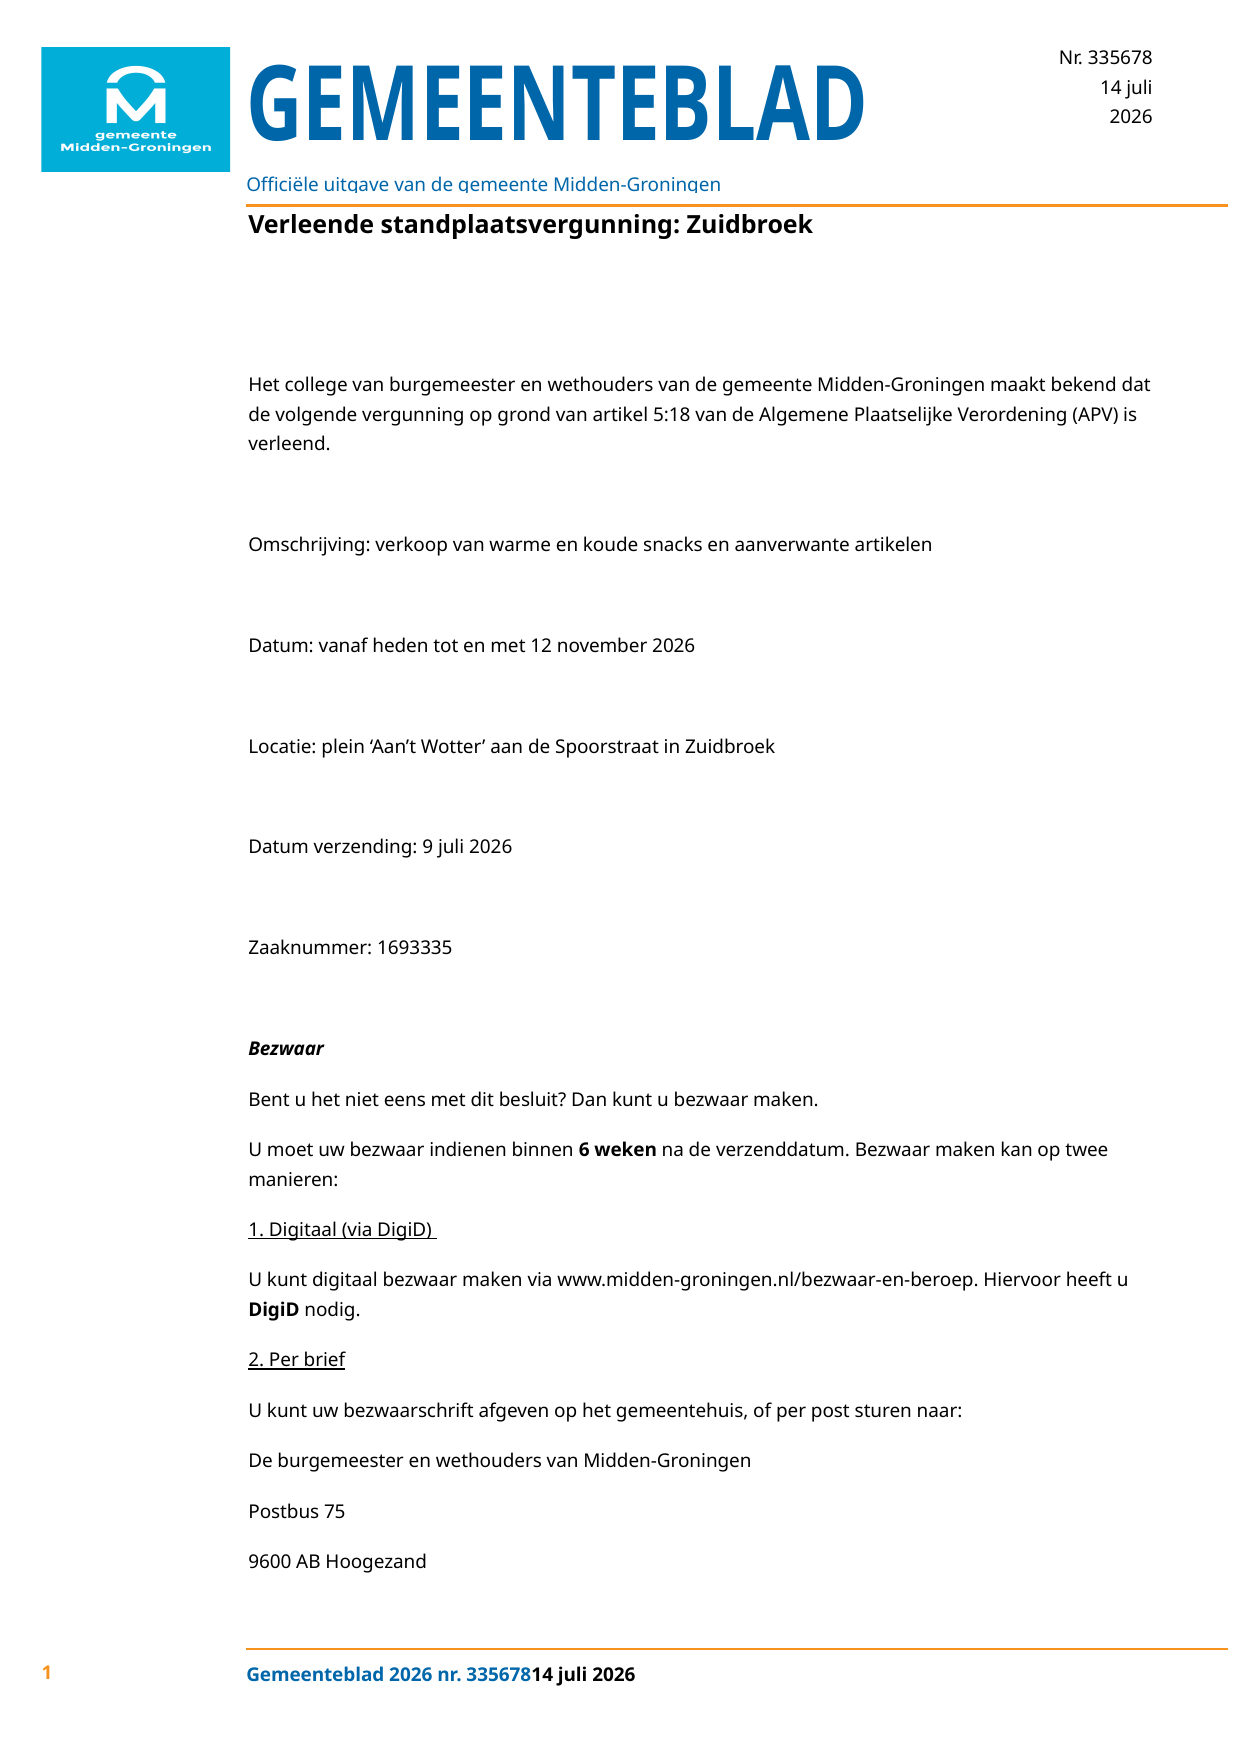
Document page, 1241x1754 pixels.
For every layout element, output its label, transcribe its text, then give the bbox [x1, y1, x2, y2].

text Postbus 75 [248, 1498, 1152, 1523]
text Bent u het niet eens met dit besluit? Dan kunt u bezwaar maken. [248, 1086, 1152, 1111]
text Het college van burgemeester en wethouders van de gemeente Midden-Groningen maakt bekend dat de volgende vergunning op grond van artikel 5:18 van de Algemene Plaatselijke Verordening (APV) is verleend. [248, 371, 1152, 456]
text Datum: vanaf heden tot en met 12 november 2026 [248, 632, 1152, 658]
text U moet uw bezwaar indienen binnen 6 weken na de verzenddatum. Bezwaar maken kan op twee manieren: [248, 1136, 1152, 1191]
text Datum verzending: 9 juli 2026 [248, 834, 1152, 859]
text Zaaknummer: 1693335 [248, 934, 1152, 960]
text Omschrijving: verkoop van warme en koude snacks en aanverwante artikelen [248, 531, 1152, 557]
text 2. Per brief [248, 1347, 1152, 1372]
text Locatie: plein ‘Aan’t Wotter’ aan de Spoorstraat in Zuidbroek [248, 733, 1152, 758]
text U kunt digitaal bezwaar maken via www.midden-groningen.nl/bezwaar-en-beroep. Hiervoor heeft u DigiD nodig. [248, 1267, 1152, 1322]
text 9600 AB Hoogezand [248, 1548, 1152, 1574]
picture [184, 146, 190, 153]
text 1. Digitaal (via DigiD) [248, 1216, 1152, 1242]
text U kunt uw bezwaarschrift afgeven op het gemeentehuis, of per post sturen naar: [248, 1397, 1152, 1423]
text Bezwaar [248, 1035, 1152, 1061]
picture [108, 66, 164, 82]
text De burgemeester en wethouders van Midden-Groningen [248, 1447, 1152, 1473]
text Verleende standplaatsvergunning: Zuidbroek [248, 207, 1152, 241]
picture [107, 89, 165, 122]
